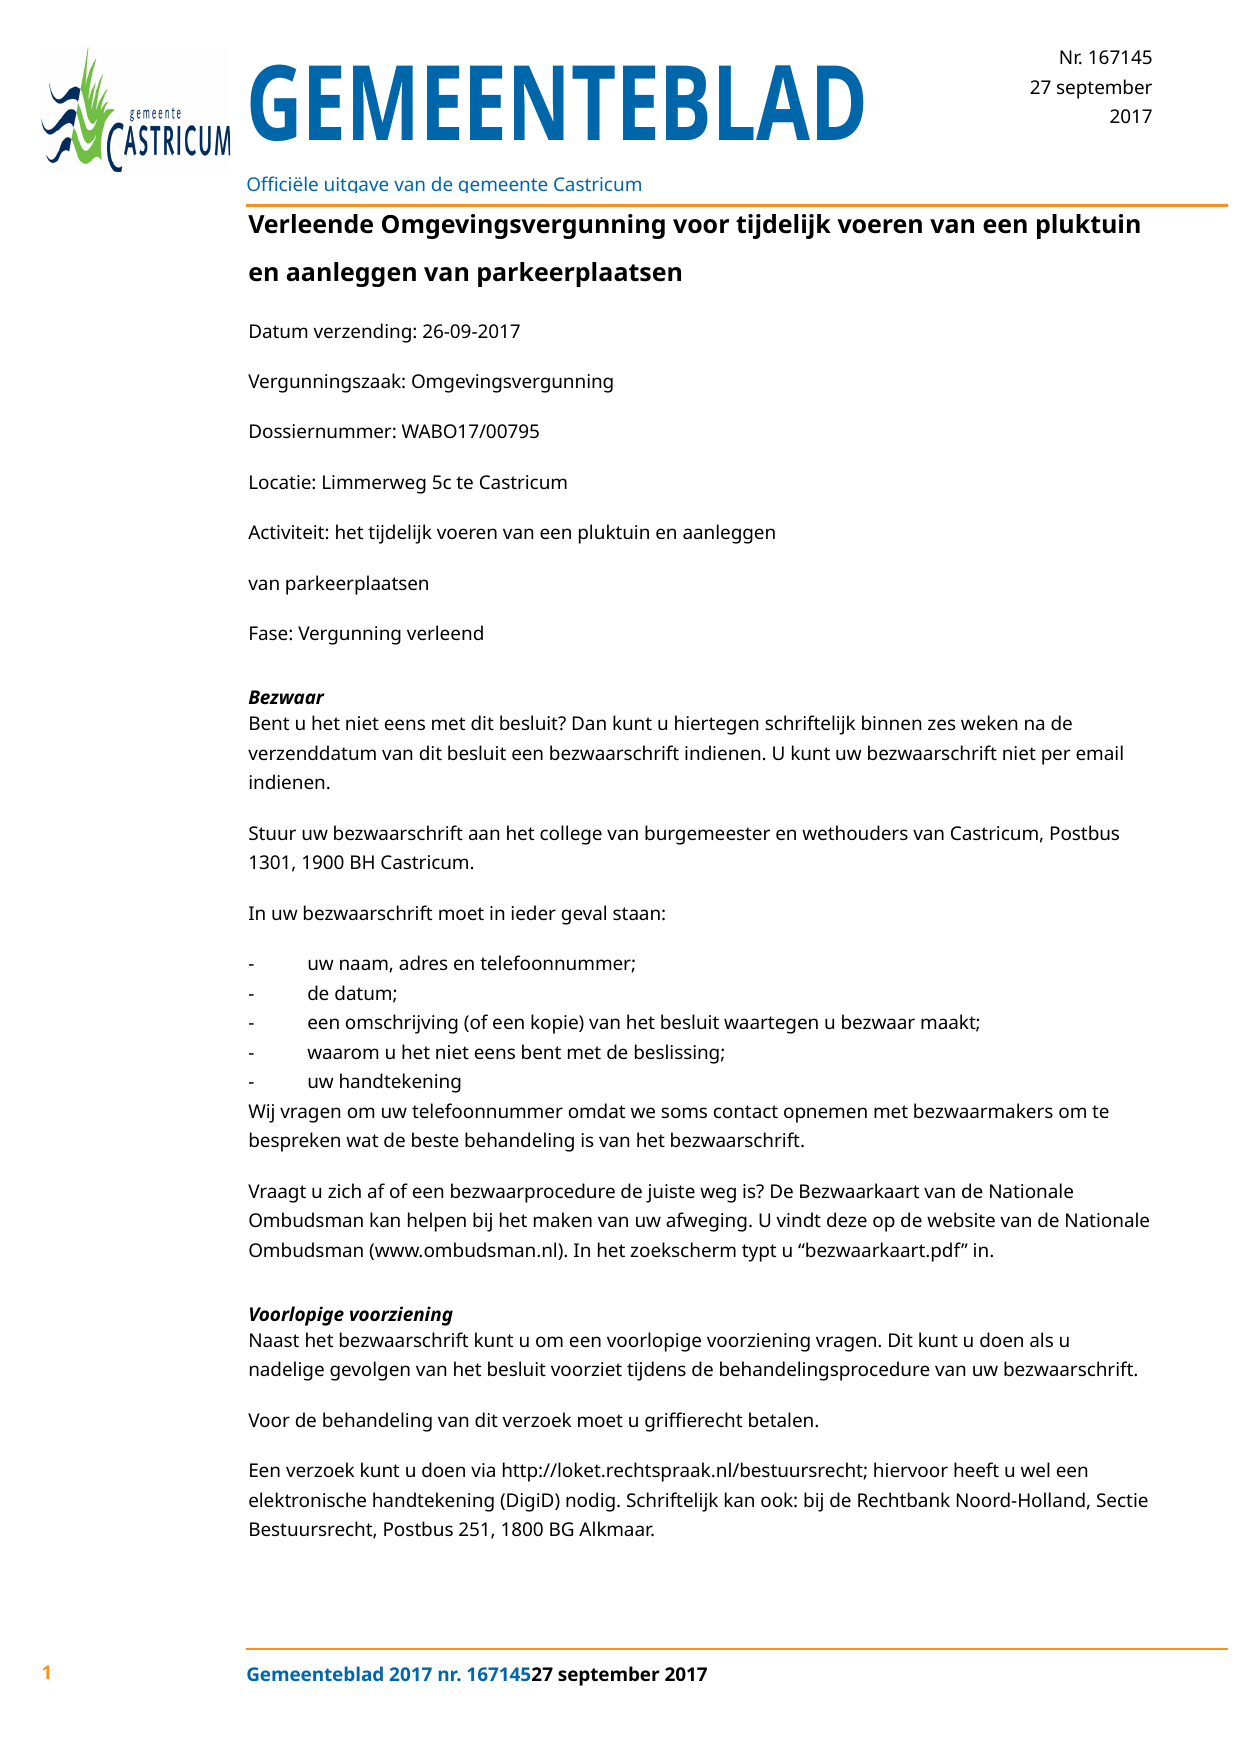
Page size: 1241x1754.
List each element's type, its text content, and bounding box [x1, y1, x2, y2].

text Activiteit: het tijdelijk voeren van een pluktuin en aanleggen [248, 519, 1152, 545]
text Naast het bezwaarschrift kunt u om een voorlopige voorziening vragen. Dit kunt u doen als u nadelige gevolgen van het besluit voorziet tijdens de behandelingsprocedure van uw bezwaarschrift. [248, 1327, 1152, 1382]
text Wij vragen om uw telefoonnummer omdat we soms contact opnemen met bezwaarmakers om te bespreken wat de beste behandeling is van het bezwaarschrift. [248, 1098, 1152, 1153]
text Locatie: Limmerweg 5c te Castricum [248, 469, 1152, 495]
text Verleende Omgevingsvergunning voor tijdelijk voeren van een pluktuin en aanleggen van parkeerplaatsen [248, 207, 1152, 288]
text Voorlopige voorziening [248, 1301, 1152, 1327]
text Bezwaar [248, 684, 1152, 710]
list uw handtekening [248, 1068, 1152, 1094]
text Een verzoek kunt u doen via http://loket.rechtspraak.nl/bestuursrecht; hiervoor heeft u wel een elektronische handtekening (DigiD) nodig. Schriftelijk kan ook: bij de Rechtbank Noord-Holland, Sectie Bestuursrecht, Postbus 251, 1800 BG Alkmaar. [248, 1457, 1152, 1542]
text Vraagt u zich af of een bezwaarprocedure de juiste weg is? De Bezwaarkaart van de Nationale Ombudsman kan helpen bij het maken van uw afweging. U vindt deze op de website van de Nationale Ombudsman (www.ombudsman.nl). In het zoekscherm typt u “bezwaarkaart.pdf” in. [248, 1178, 1152, 1263]
text Fase: Vergunning verleend [248, 620, 1152, 646]
text In uw bezwaarschrift moet in ieder geval staan: [248, 900, 1152, 925]
text Voor de behandeling van dit verzoek moet u griffierecht betalen. [248, 1407, 1152, 1433]
text Dossiernummer: WABO17/00795 [248, 419, 1152, 444]
text Datum verzending: 26-09-2017 [248, 318, 1152, 344]
list een omschrijving (of een kopie) van het besluit waartegen u bezwaar maakt; [248, 1009, 1152, 1035]
list uw naam, adres en telefoonnummer; [248, 950, 1152, 976]
text Bent u het niet eens met dit besluit? Dan kunt u hiertegen schriftelijk binnen zes weken na de verzenddatum van dit besluit een bezwaarschrift indienen. U kunt uw bezwaarschrift niet per email indienen. [248, 710, 1152, 795]
text Stuur uw bezwaarschrift aan het college van burgemeester en wethouders van Castricum, Postbus 1301, 1900 BH Castricum. [248, 820, 1152, 875]
picture [41, 47, 231, 172]
list de datum; [248, 980, 1152, 1005]
list waarom u het niet eens bent met de beslissing; [248, 1039, 1152, 1064]
text van parkeerplaatsen [248, 570, 1152, 596]
text Vergunningszaak: Omgevingsvergunning [248, 368, 1152, 394]
